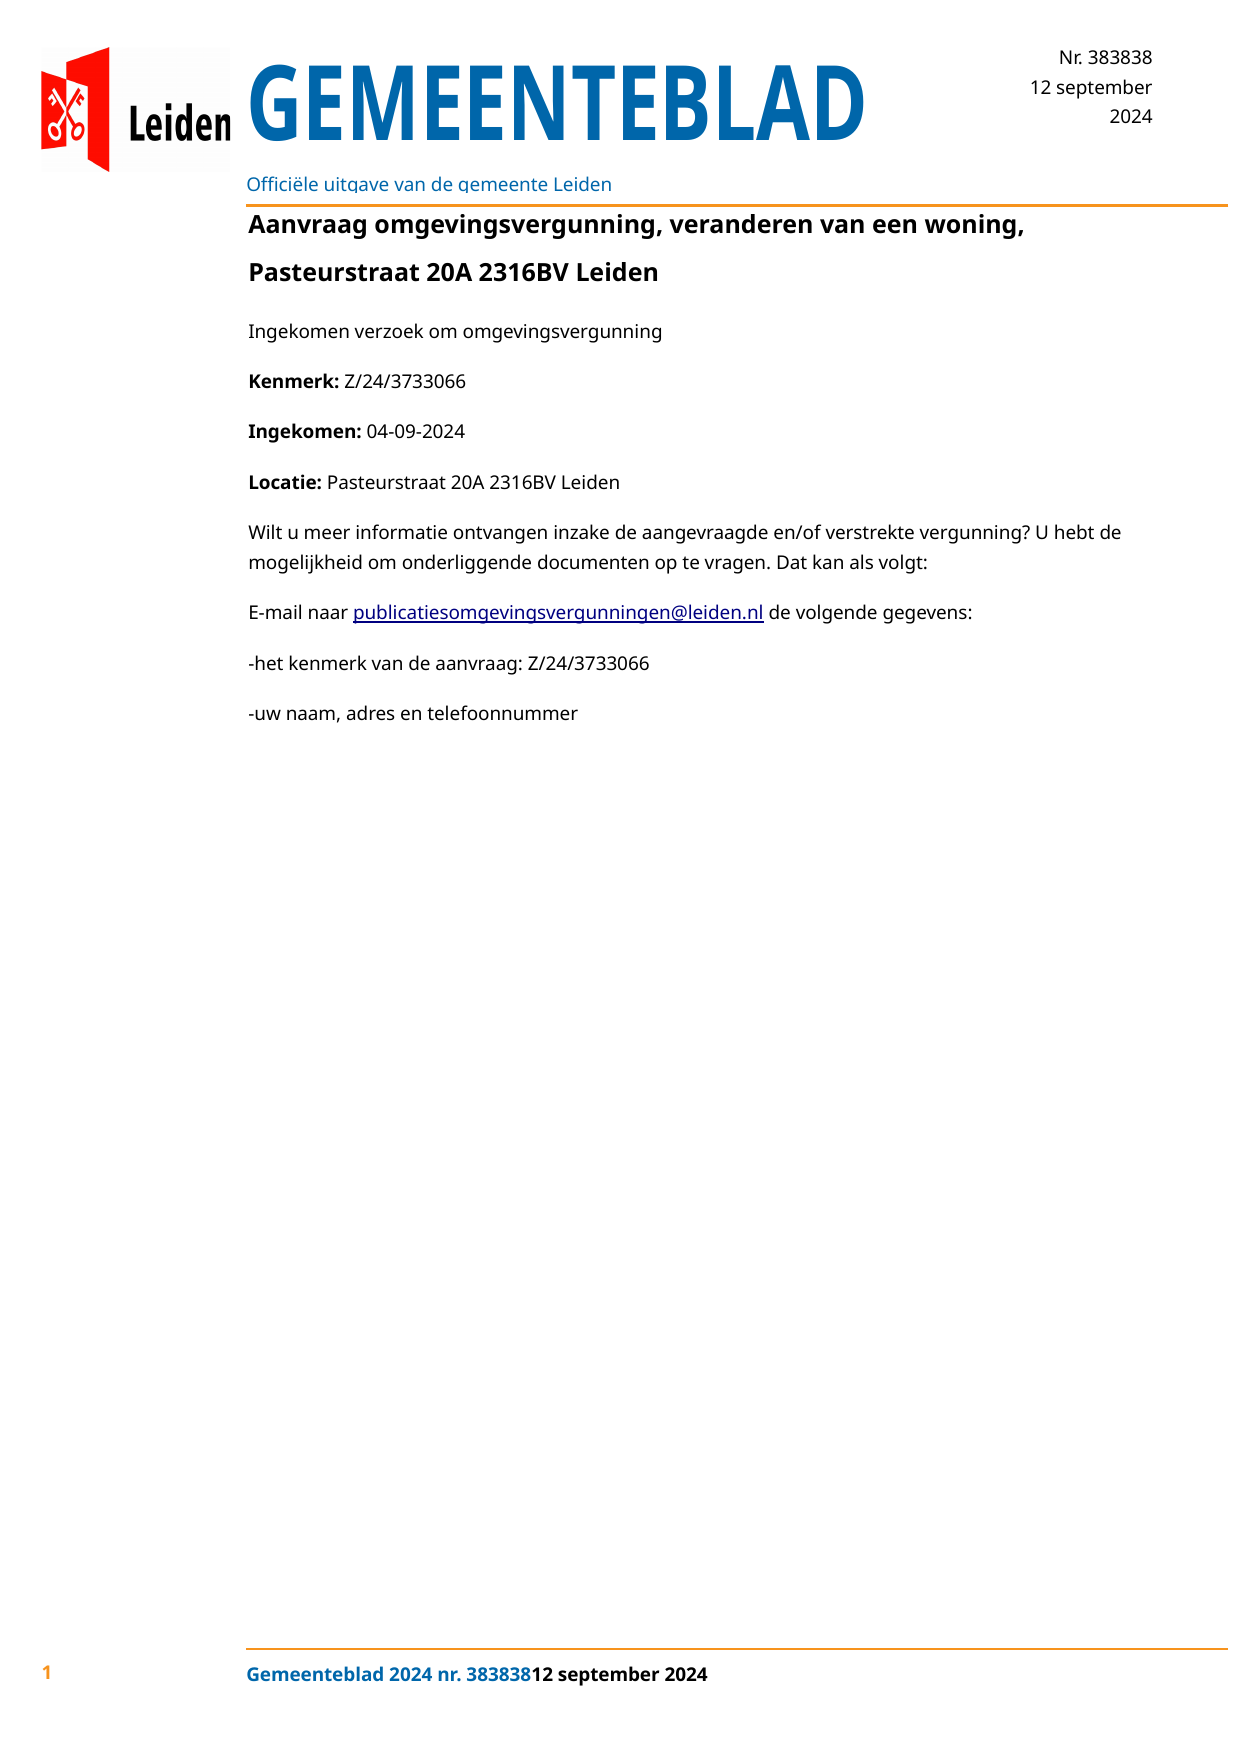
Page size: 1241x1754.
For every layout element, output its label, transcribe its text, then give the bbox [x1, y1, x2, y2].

picture [41, 47, 231, 172]
text -uw naam, adres en telefoonnummer [248, 700, 1152, 726]
text Locatie: Pasteurstraat 20A 2316BV Leiden [248, 469, 1152, 495]
text Wilt u meer informatie ontvangen inzake de aangevraagde en/of verstrekte vergunning? U hebt de mogelijkheid om onderliggende documenten op te vragen. Dat kan als volgt: [248, 519, 1152, 575]
text E-mail naar publicatiesomgevingsvergunningen@leiden.nl de volgende gegevens: [248, 599, 1152, 625]
text -het kenmerk van de aanvraag: Z/24/3733066 [248, 650, 1152, 676]
text Aanvraag omgevingsvergunning, veranderen van een woning, Pasteurstraat 20A 2316BV Leiden [248, 207, 1152, 288]
text Kenmerk: Z/24/3733066 [248, 368, 1152, 394]
text Ingekomen verzoek om omgevingsvergunning [248, 318, 1152, 344]
text Ingekomen: 04-09-2024 [248, 419, 1152, 444]
